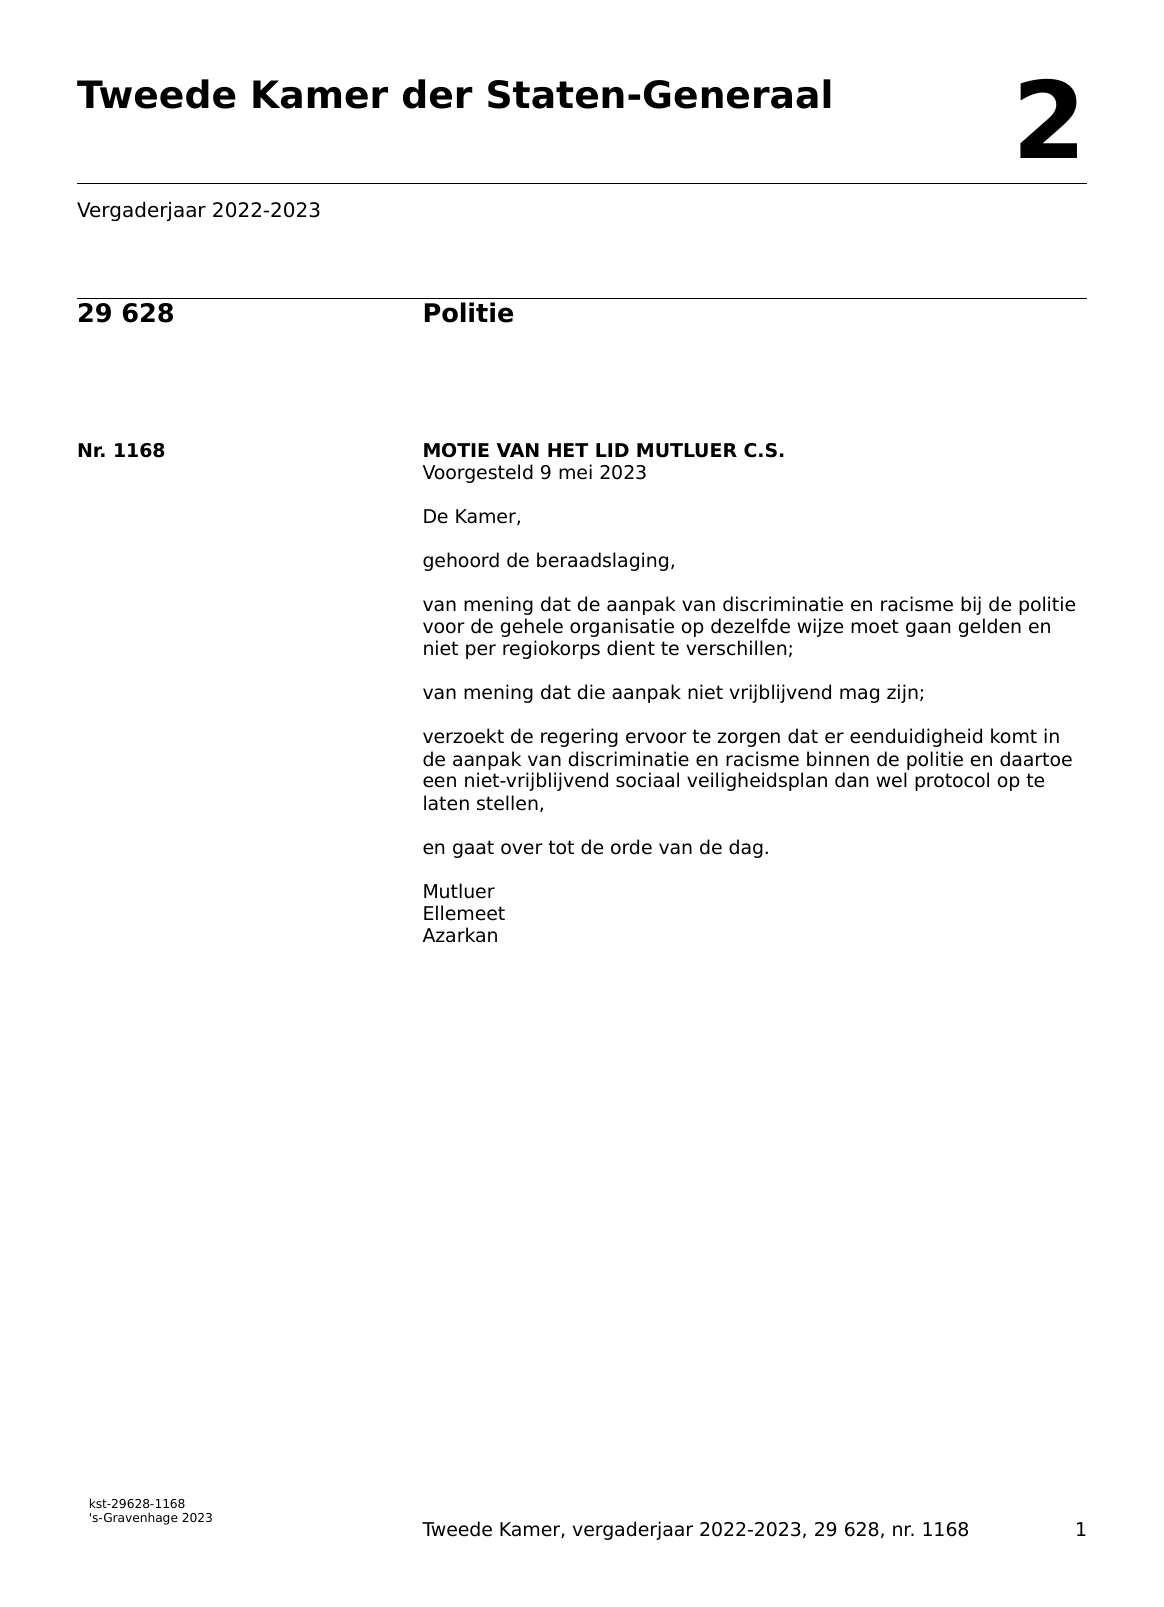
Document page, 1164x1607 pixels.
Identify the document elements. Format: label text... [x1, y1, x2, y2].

text gehoord de beraadslaging, [422, 550, 1087, 572]
text van mening dat die aanpak niet vrijblijvend mag zijn; [422, 682, 1087, 704]
table_header Tweede Kamer der Staten-Generaal [77, 59, 886, 183]
subtitle 29 628 Politie [77, 299, 1087, 329]
text Ellemeet [422, 903, 1087, 925]
subtitle Nr. 1168 MOTIE VAN HET LID MUTLUER C.S. [77, 440, 1087, 462]
text Azarkan [422, 925, 1087, 947]
text 's-Gravenhage 2023 [88, 1511, 323, 1525]
text van mening dat de aanpak van discriminatie en racisme bij de politie voor de gehele organisatie op dezelfde wijze moet gaan gelden en niet per regiokorps dient te verschillen; [422, 594, 1087, 660]
text De Kamer, [422, 506, 1087, 528]
text en gaat over tot de orde van de dag. [422, 837, 1087, 858]
text Mutluer [422, 881, 1087, 903]
text Voorgesteld 9 mei 2023 [422, 462, 1087, 484]
text kst-29628-1168 [88, 1497, 323, 1511]
text verzoekt de regering ervoor te zorgen dat er eenduidigheid komt in de aanpak van discriminatie en racisme binnen de politie en daartoe een niet-vrijblijvend sociaal veiligheidsplan dan wel protocol op te laten stellen, [422, 726, 1087, 814]
table_cell Vergaderjaar 2022-2023 [77, 184, 1087, 298]
table_header 2 [886, 59, 1087, 183]
